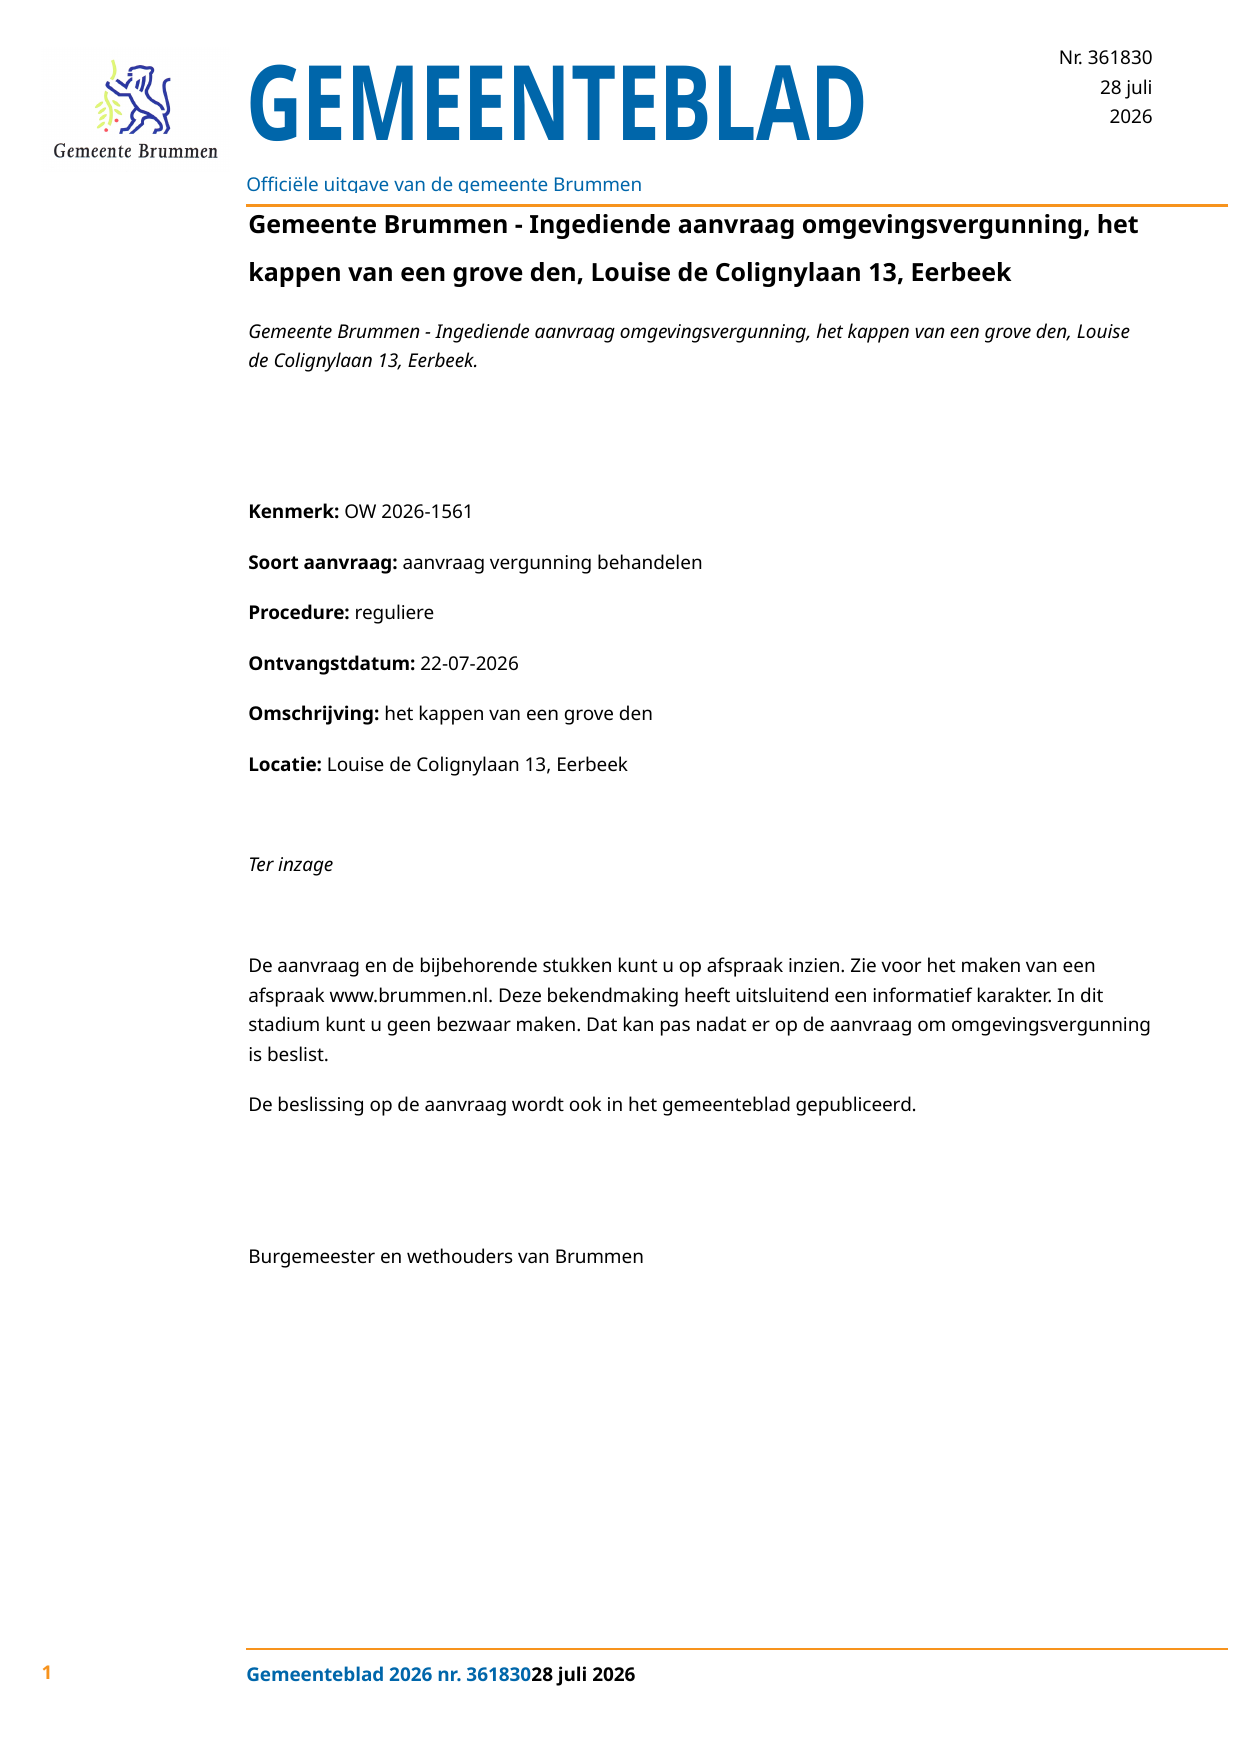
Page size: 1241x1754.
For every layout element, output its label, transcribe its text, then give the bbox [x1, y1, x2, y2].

text Kenmerk: OW 2026-1561 [248, 499, 1152, 524]
text Ontvangstdatum: 22-07-2026 [248, 650, 1152, 676]
text Ter inzage [248, 852, 1152, 877]
text Burgemeester en wethouders van Brummen [248, 1243, 1152, 1269]
text De beslissing op de aanvraag wordt ook in het gemeenteblad gepubliceerd. [248, 1092, 1152, 1117]
picture [41, 47, 231, 172]
text Locatie: Louise de Colignylaan 13, Eerbeek [248, 751, 1152, 777]
text Gemeente Brummen - Ingediende aanvraag omgevingsvergunning, het kappen van een grove den, Louise de Colignylaan 13, Eerbeek [248, 207, 1152, 288]
text Gemeente Brummen - Ingediende aanvraag omgevingsvergunning, het kappen van een grove den, Louise de Colignylaan 13, Eerbeek. [248, 318, 1152, 373]
text Omschrijving: het kappen van een grove den [248, 700, 1152, 726]
text Procedure: reguliere [248, 599, 1152, 625]
text Soort aanvraag: aanvraag vergunning behandelen [248, 549, 1152, 575]
text De aanvraag en de bijbehorende stukken kunt u op afspraak inzien. Zie voor het maken van een afspraak www.brummen.nl. Deze bekendmaking heeft uitsluitend een informatief karakter. In dit stadium kunt u geen bezwaar maken. Dat kan pas nadat er op de aanvraag om omgevingsvergunning is beslist. [248, 952, 1152, 1067]
